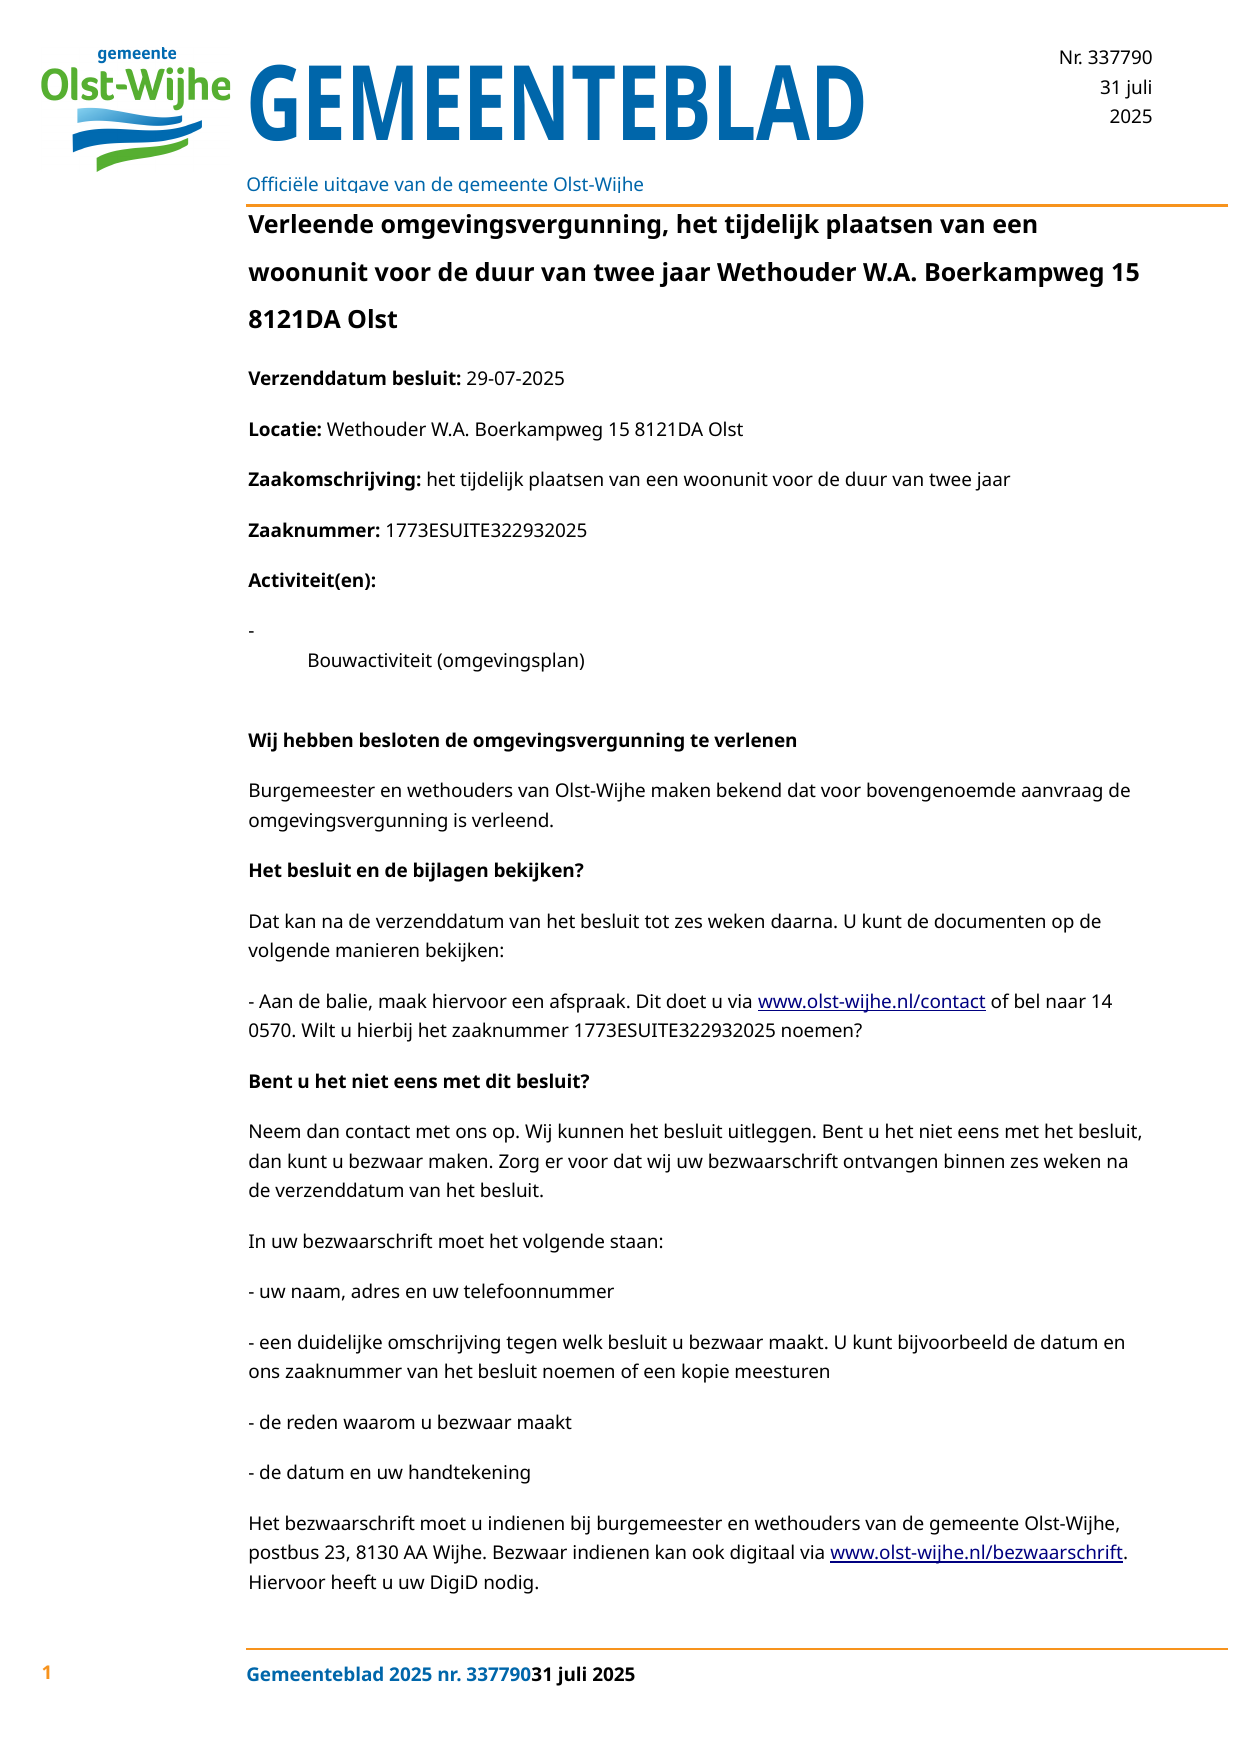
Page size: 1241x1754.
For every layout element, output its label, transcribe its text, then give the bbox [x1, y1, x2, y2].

text - een duidelijke omschrijving tegen welk besluit u bezwaar maakt. U kunt bijvoorbeeld de datum en ons zaaknummer van het besluit noemen of een kopie meesturen [248, 1329, 1152, 1384]
text Zaaknummer: 1773ESUITE322932025 [248, 517, 1152, 542]
text Dat kan na de verzenddatum van het besluit tot zes weken daarna. U kunt de documenten op de volgende manieren bekijken: [248, 908, 1152, 963]
text Bent u het niet eens met dit besluit? [248, 1068, 1152, 1094]
text Neem dan contact met ons op. Wij kunnen het besluit uitleggen. Bent u het niet eens met het besluit, dan kunt u bezwaar maken. Zorg er voor dat wij uw bezwaarschrift ontvangen binnen zes weken na de verzenddatum van het besluit. [248, 1118, 1152, 1203]
text Verleende omgevingsvergunning, het tijdelijk plaatsen van een woonunit voor de duur van twee jaar Wethouder W.A. Boerkampweg 15 8121DA Olst [248, 207, 1152, 336]
text Zaakomschrijving: het tijdelijk plaatsen van een woonunit voor de duur van twee jaar [248, 466, 1152, 492]
text In uw bezwaarschrift moet het volgende staan: [248, 1228, 1152, 1254]
text - uw naam, adres en uw telefoonnummer [248, 1278, 1152, 1304]
text - de reden waarom u bezwaar maakt [248, 1409, 1152, 1434]
text Locatie: Wethouder W.A. Boerkampweg 15 8121DA Olst [248, 416, 1152, 442]
text Wij hebben besloten de omgevingsvergunning te verlenen [248, 727, 1152, 753]
text Burgemeester en wethouders van Olst-Wijhe maken bekend dat voor bovengenoemde aanvraag de omgevingsvergunning is verleend. [248, 778, 1152, 833]
text - Aan de balie, maak hiervoor een afspraak. Dit doet u via www.olst-wijhe.nl/contact of bel naar 14 0570. Wilt u hierbij het zaaknummer 1773ESUITE322932025 noemen? [248, 988, 1152, 1043]
text Verzenddatum besluit: 29-07-2025 [248, 366, 1152, 391]
text - de datum en uw handtekening [248, 1459, 1152, 1485]
list Bouwactiviteit (omgevingsplan) [248, 647, 1152, 673]
picture [41, 47, 231, 172]
text Het besluit en de bijlagen bekijken? [248, 858, 1152, 883]
text Activiteit(en): [248, 567, 1152, 593]
text Het bezwaarschrift moet u indienen bij burgemeester en wethouders van de gemeente Olst-Wijhe, postbus 23, 8130 AA Wijhe. Bezwaar indienen kan ook digitaal via www.olst-wijhe.nl/bezwaarschrift. Hiervoor heeft u uw DigiD nodig. [248, 1510, 1152, 1594]
